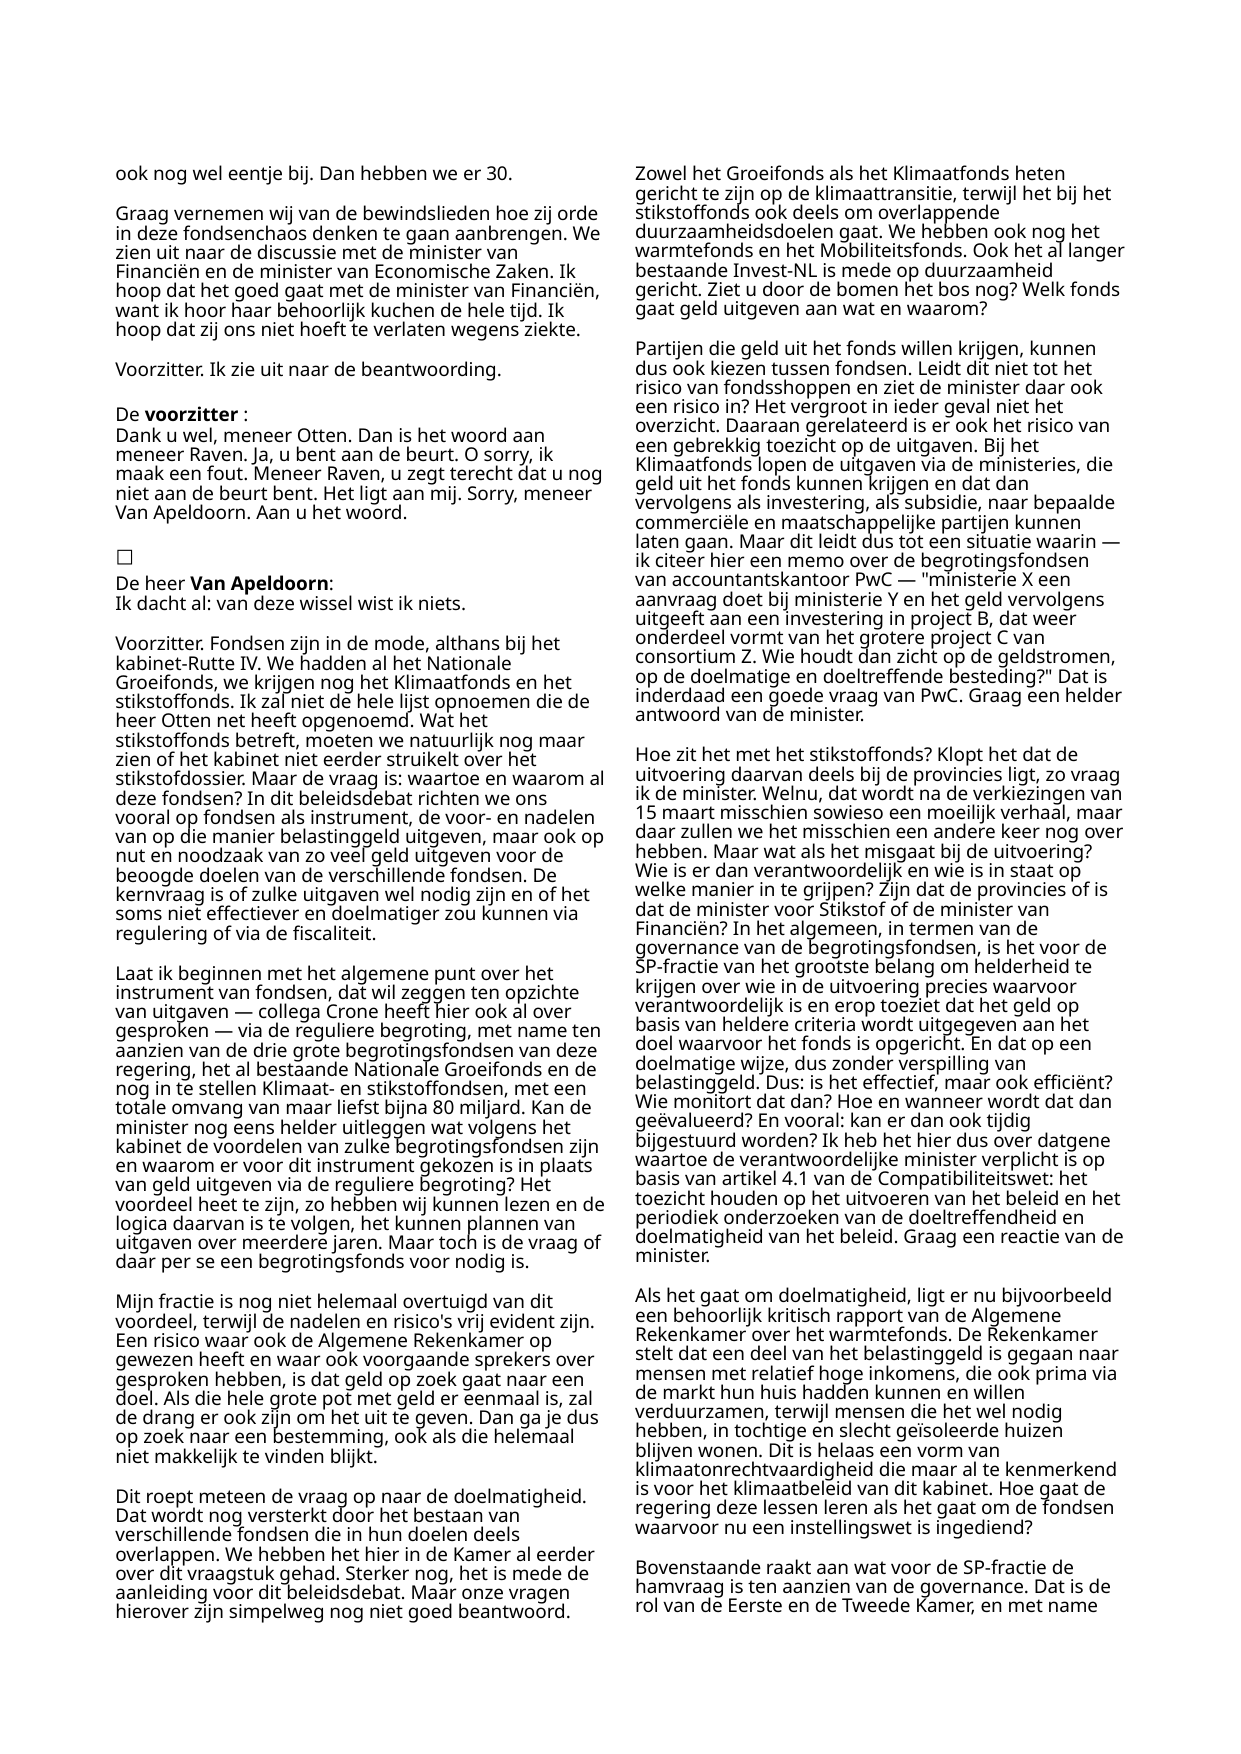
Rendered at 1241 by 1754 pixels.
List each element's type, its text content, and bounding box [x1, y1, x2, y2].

text De heer Van Apeldoorn: [115, 570, 605, 595]
text Ik dacht al: van deze wissel wist ik niets. [115, 595, 605, 615]
text Dit roept meteen de vraag op naar de doelmatigheid. Dat wordt nog versterkt door het bestaan van verschillende fondsen die in hun doelen deels overlappen. We hebben het hier in de Kamer al eerder over dit vraagstuk gehad. Sterker nog, het is mede de aanleiding voor dit beleidsdebat. Maar onze vragen hierover zijn simpelweg nog niet goed beantwoord. [115, 1488, 605, 1623]
text Bovenstaande raakt aan wat voor de SP-fractie de hamvraag is ten aanzien van de governance. Dat is de rol van de Eerste en de Tweede Kamer, en met name [635, 1559, 1125, 1616]
text Dank u wel, meneer Otten. Dan is het woord aan meneer Raven. Ja, u bent aan de beurt. O sorry, ik maak een fout. Meneer Raven, u zegt terecht dat u nog niet aan de beurt bent. Het ligt aan mij. Sorry, meneer Van Apeldoorn. Aan u het woord. [115, 427, 605, 523]
text ook nog wel eentje bij. Dan hebben we er 30. [115, 165, 605, 184]
text Graag vernemen wij van de bewindslieden hoe zij orde in deze fondsenchaos denken te gaan aanbrengen. We zien uit naar de discussie met de minister van Financiën en de minister van Economische Zaken. Ik hoop dat het goed gaat met de minister van Financiën, want ik hoor haar behoorlijk kuchen de hele tijd. Ik hoop dat zij ons niet hoeft te verlaten wegens ziekte. [115, 205, 605, 340]
text Hoe zit het met het stikstoffonds? Klopt het dat de uitvoering daarvan deels bij de provincies ligt, zo vraag ik de minister. Welnu, dat wordt na de verkiezingen van 15 maart misschien sowieso een moeilijk verhaal, maar daar zullen we het misschien een andere keer nog over hebben. Maar wat als het misgaat bij de uitvoering? Wie is er dan verantwoordelijk en wie is in staat op welke manier in te grijpen? Zijn dat de provincies of is dat de minister voor Stikstof of de minister van Financiën? In het algemeen, in termen van de governance van de begrotingsfondsen, is het voor de SP-fractie van het grootste belang om helderheid te krijgen over wie in de uitvoering precies waarvoor verantwoordelijk is en erop toeziet dat het geld op basis van heldere criteria wordt uitgegeven aan het doel waarvoor het fonds is opgericht. En dat op een doelmatige wijze, dus zonder verspilling van belastinggeld. Dus: is het effectief, maar ook efficiënt? Wie monitort dat dan? Hoe en wanneer wordt dat dan geëvalueerd? En vooral: kan er dan ook tijdig bijgestuurd worden? Ik heb het hier dus over datgene waartoe de verantwoordelijke minister verplicht is op basis van artikel 4.1 van de Compatibiliteitswet: het toezicht houden op het uitvoeren van het beleid en het periodiek onderzoeken van de doeltreffendheid en doelmatigheid van het beleid. Graag een reactie van de minister. [635, 746, 1125, 1267]
text ⬜ [115, 544, 605, 570]
text Partijen die geld uit het fonds willen krijgen, kunnen dus ook kiezen tussen fondsen. Leidt dit niet tot het risico van fondsshoppen en ziet de minister daar ook een risico in? Het vergroot in ieder geval niet het overzicht. Daaraan gerelateerd is er ook het risico van een gebrekkig toezicht op de uitgaven. Bij het Klimaatfonds lopen de uitgaven via de ministeries, die geld uit het fonds kunnen krijgen en dat dan vervolgens als investering, als subsidie, naar bepaalde commerciële en maatschappelijke partijen kunnen laten gaan. Maar dit leidt dus tot een situatie waarin — ik citeer hier een memo over de begrotingsfondsen van accountantskantoor PwC — "ministerie X een aanvraag doet bij ministerie Y en het geld vervolgens uitgeeft aan een investering in project B, dat weer onderdeel vormt van het grotere project C van consortium Z. Wie houdt dan zicht op de geldstromen, op de doelmatige en doeltreffende besteding?" Dat is inderdaad een goede vraag van PwC. Graag een helder antwoord van de minister. [635, 340, 1125, 726]
text Mijn fractie is nog niet helemaal overtuigd van dit voordeel, terwijl de nadelen en risico's vrij evident zijn. Een risico waar ook de Algemene Rekenkamer op gewezen heeft en waar ook voorgaande sprekers over gesproken hebben, is dat geld op zoek gaat naar een doel. Als die hele grote pot met geld er eenmaal is, zal de drang er ook zijn om het uit te geven. Dan ga je dus op zoek naar een bestemming, ook als die helemaal niet makkelijk te vinden blijkt. [115, 1293, 605, 1467]
text Voorzitter. Ik zie uit naar de beantwoording. [115, 361, 605, 380]
text Zowel het Groeifonds als het Klimaatfonds heten gericht te zijn op de klimaattransitie, terwijl het bij het stikstoffonds ook deels om overlappende duurzaamheidsdoelen gaat. We hebben ook nog het warmtefonds en het Mobiliteitsfonds. Ook het al langer bestaande Invest-NL is mede op duurzaamheid gericht. Ziet u door de bomen het bos nog? Welk fonds gaat geld uitgeven aan wat en waarom? [635, 165, 1125, 319]
text Als het gaat om doelmatigheid, ligt er nu bijvoorbeeld een behoorlijk kritisch rapport van de Algemene Rekenkamer over het warmtefonds. De Rekenkamer stelt dat een deel van het belastinggeld is gegaan naar mensen met relatief hoge inkomens, die ook prima via de markt hun huis hadden kunnen en willen verduurzamen, terwijl mensen die het wel nodig hebben, in tochtige en slecht geïsoleerde huizen blijven wonen. Dit is helaas een vorm van klimaatonrechtvaardigheid die maar al te kenmerkend is voor het klimaatbeleid van dit kabinet. Hoe gaat de regering deze lessen leren als het gaat om de fondsen waarvoor nu een instellingswet is ingediend? [635, 1287, 1125, 1538]
text De voorzitter : [115, 401, 605, 427]
text Voorzitter. Fondsen zijn in de mode, althans bij het kabinet-Rutte IV. We hadden al het Nationale Groeifonds, we krijgen nog het Klimaatfonds en het stikstoffonds. Ik zal niet de hele lijst opnoemen die de heer Otten net heeft opgenoemd. Wat het stikstoffonds betreft, moeten we natuurlijk nog maar zien of het kabinet niet eerder struikelt over het stikstofdossier. Maar de vraag is: waartoe en waarom al deze fondsen? In dit beleidsdebat richten we ons vooral op fondsen als instrument, de voor- en nadelen van op die manier belastinggeld uitgeven, maar ook op nut en noodzaak van zo veel geld uitgeven voor de beoogde doelen van de verschillende fondsen. De kernvraag is of zulke uitgaven wel nodig zijn en of het soms niet effectiever en doelmatiger zou kunnen via regulering of via de fiscaliteit. [115, 635, 605, 944]
text Laat ik beginnen met het algemene punt over het instrument van fondsen, dat wil zeggen ten opzichte van uitgaven — collega Crone heeft hier ook al over gesproken — via de reguliere begroting, met name ten aanzien van de drie grote begrotingsfondsen van deze regering, het al bestaande Nationale Groeifonds en de nog in te stellen Klimaat- en stikstoffondsen, met een totale omvang van maar liefst bijna 80 miljard. Kan de minister nog eens helder uitleggen wat volgens het kabinet de voordelen van zulke begrotingsfondsen zijn en waarom er voor dit instrument gekozen is in plaats van geld uitgeven via de reguliere begroting? Het voordeel heet te zijn, zo hebben wij kunnen lezen en de logica daarvan is te volgen, het kunnen plannen van uitgaven over meerdere jaren. Maar toch is de vraag of daar per se een begrotingsfonds voor nodig is. [115, 964, 605, 1273]
